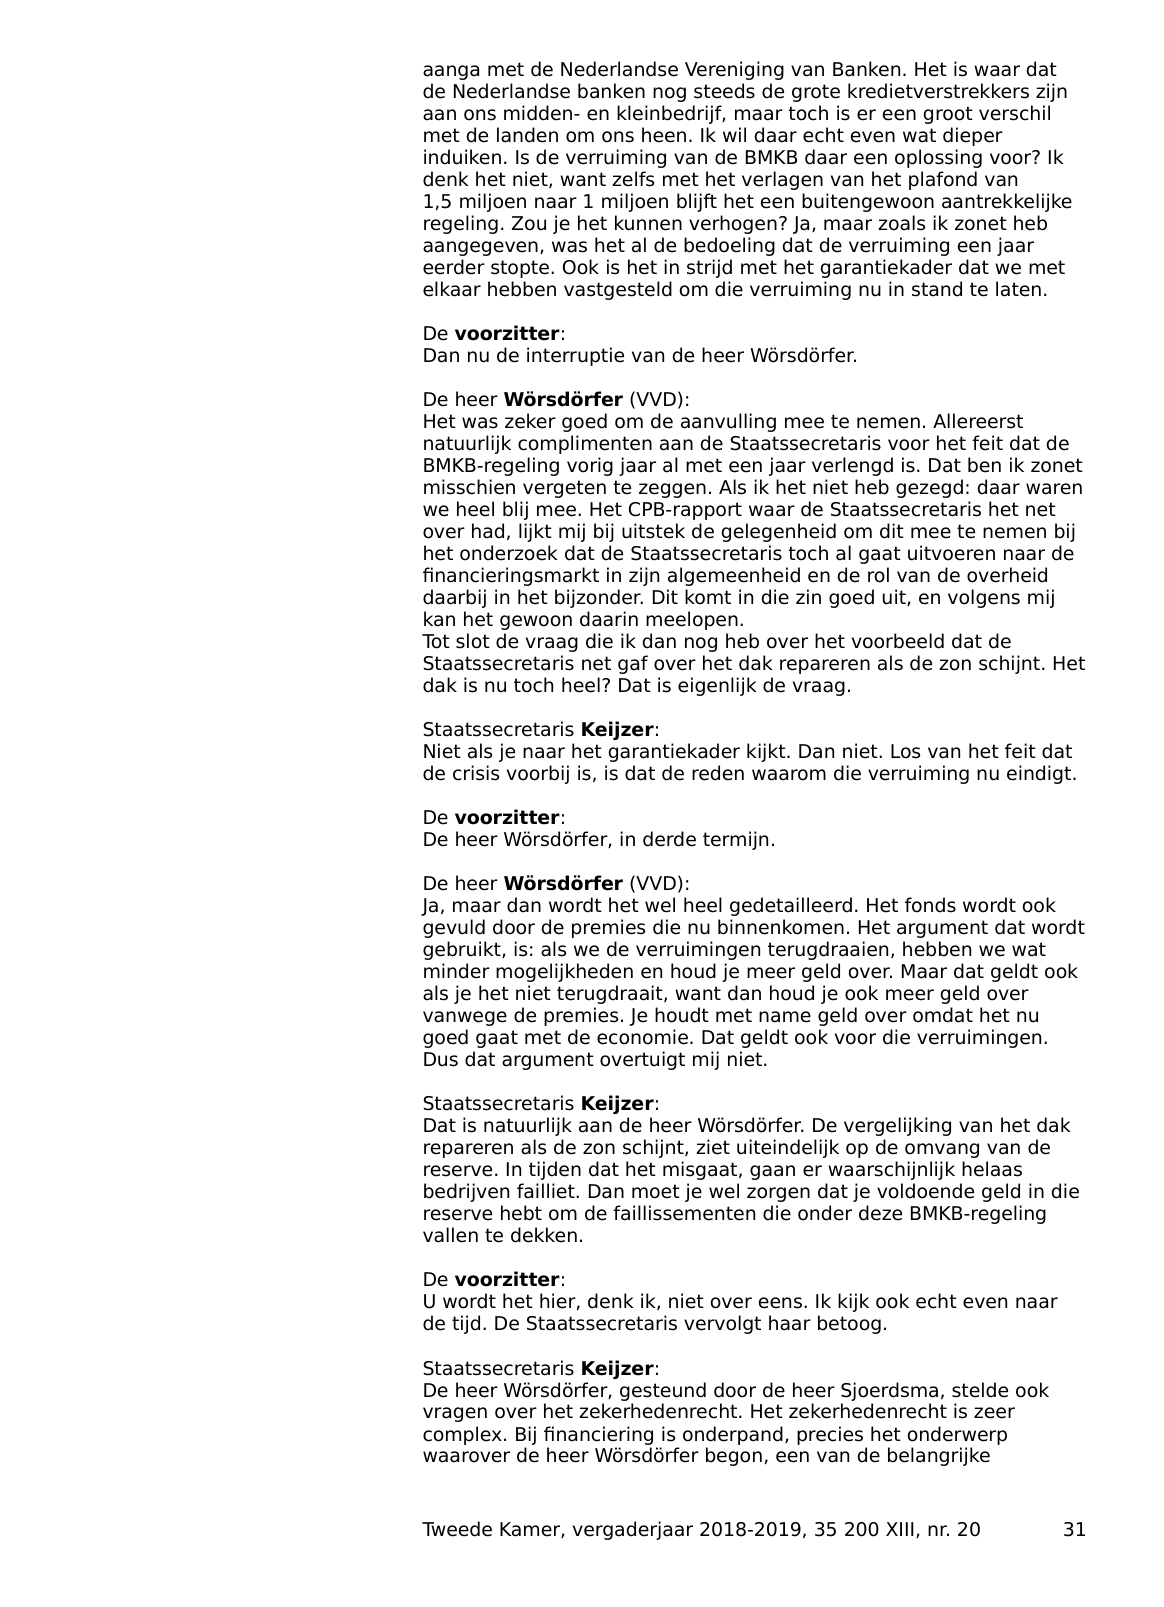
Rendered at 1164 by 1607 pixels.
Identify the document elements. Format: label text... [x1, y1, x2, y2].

text U wordt het hier, denk ik, niet over eens. Ik kijk ook echt even naar de tijd. De Staatssecretaris vervolgt haar betoog. [422, 1291, 1087, 1335]
text De heer Wörsdörfer, gesteund door de heer Sjoerdsma, stelde ook vragen over het zekerhedenrecht. Het zekerhedenrecht is zeer complex. Bij financiering is onderpand, precies het onderwerp waarover de heer Wörsdörfer begon, een van de belangrijke [422, 1379, 1087, 1467]
text Niet als je naar het garantiekader kijkt. Dan niet. Los van het feit dat de crisis voorbij is, is dat de reden waarom die verruiming nu eindigt. [422, 741, 1087, 785]
text Staatssecretaris Keijzer: [422, 1093, 1087, 1115]
text Het was zeker goed om de aanvulling mee te nemen. Allereerst natuurlijk complimenten aan de Staatssecretaris voor het feit dat de BMKB-regeling vorig jaar al met een jaar verlengd is. Dat ben ik zonet misschien vergeten te zeggen. Als ik het niet heb gezegd: daar waren we heel blij mee. Het CPB-rapport waar de Staatssecretaris het net over had, lijkt mij bij uitstek de gelegenheid om dit mee te nemen bij het onderzoek dat de Staatssecretaris toch al gaat uitvoeren naar de financieringsmarkt in zijn algemeenheid en de rol van de overheid daarbij in het bijzonder. Dit komt in die zin goed uit, en volgens mij kan het gewoon daarin meelopen. [422, 411, 1087, 631]
text Staatssecretaris Keijzer: [422, 1357, 1087, 1379]
text De heer Wörsdörfer, in derde termijn. [422, 829, 1087, 851]
text De heer Wörsdörfer (VVD): [422, 873, 1087, 895]
text De voorzitter: [422, 807, 1087, 829]
text aanga met de Nederlandse Vereniging van Banken. Het is waar dat de Nederlandse banken nog steeds de grote kredietverstrekkers zijn aan ons midden- en kleinbedrijf, maar toch is er een groot verschil met de landen om ons heen. Ik wil daar echt even wat dieper induiken. Is de verruiming van de BMKB daar een oplossing voor? Ik denk het niet, want zelfs met het verlagen van het plafond van 1,5 miljoen naar 1 miljoen blijft het een buitengewoon aantrekkelijke regeling. Zou je het kunnen verhogen? Ja, maar zoals ik zonet heb aangegeven, was het al de bedoeling dat de verruiming een jaar eerder stopte. Ook is het in strijd met het garantiekader dat we met elkaar hebben vastgesteld om die verruiming nu in stand te laten. [422, 59, 1087, 301]
text Tot slot de vraag die ik dan nog heb over het voorbeeld dat de Staatssecretaris net gaf over het dak repareren als de zon schijnt. Het dak is nu toch heel? Dat is eigenlijk de vraag. [422, 631, 1087, 697]
text Ja, maar dan wordt het wel heel gedetailleerd. Het fonds wordt ook gevuld door de premies die nu binnenkomen. Het argument dat wordt gebruikt, is: als we de verruimingen terugdraaien, hebben we wat minder mogelijkheden en houd je meer geld over. Maar dat geldt ook als je het niet terugdraait, want dan houd je ook meer geld over vanwege de premies. Je houdt met name geld over omdat het nu goed gaat met de economie. Dat geldt ook voor die verruimingen. Dus dat argument overtuigt mij niet. [422, 895, 1087, 1071]
text De voorzitter: [422, 323, 1087, 345]
text De heer Wörsdörfer (VVD): [422, 389, 1087, 411]
text Dat is natuurlijk aan de heer Wörsdörfer. De vergelijking van het dak repareren als de zon schijnt, ziet uiteindelijk op de omvang van de reserve. In tijden dat het misgaat, gaan er waarschijnlijk helaas bedrijven failliet. Dan moet je wel zorgen dat je voldoende geld in die reserve hebt om de faillissementen die onder deze BMKB-regeling vallen te dekken. [422, 1115, 1087, 1247]
text Staatssecretaris Keijzer: [422, 719, 1087, 741]
text Dan nu de interruptie van de heer Wörsdörfer. [422, 345, 1087, 367]
text De voorzitter: [422, 1269, 1087, 1291]
